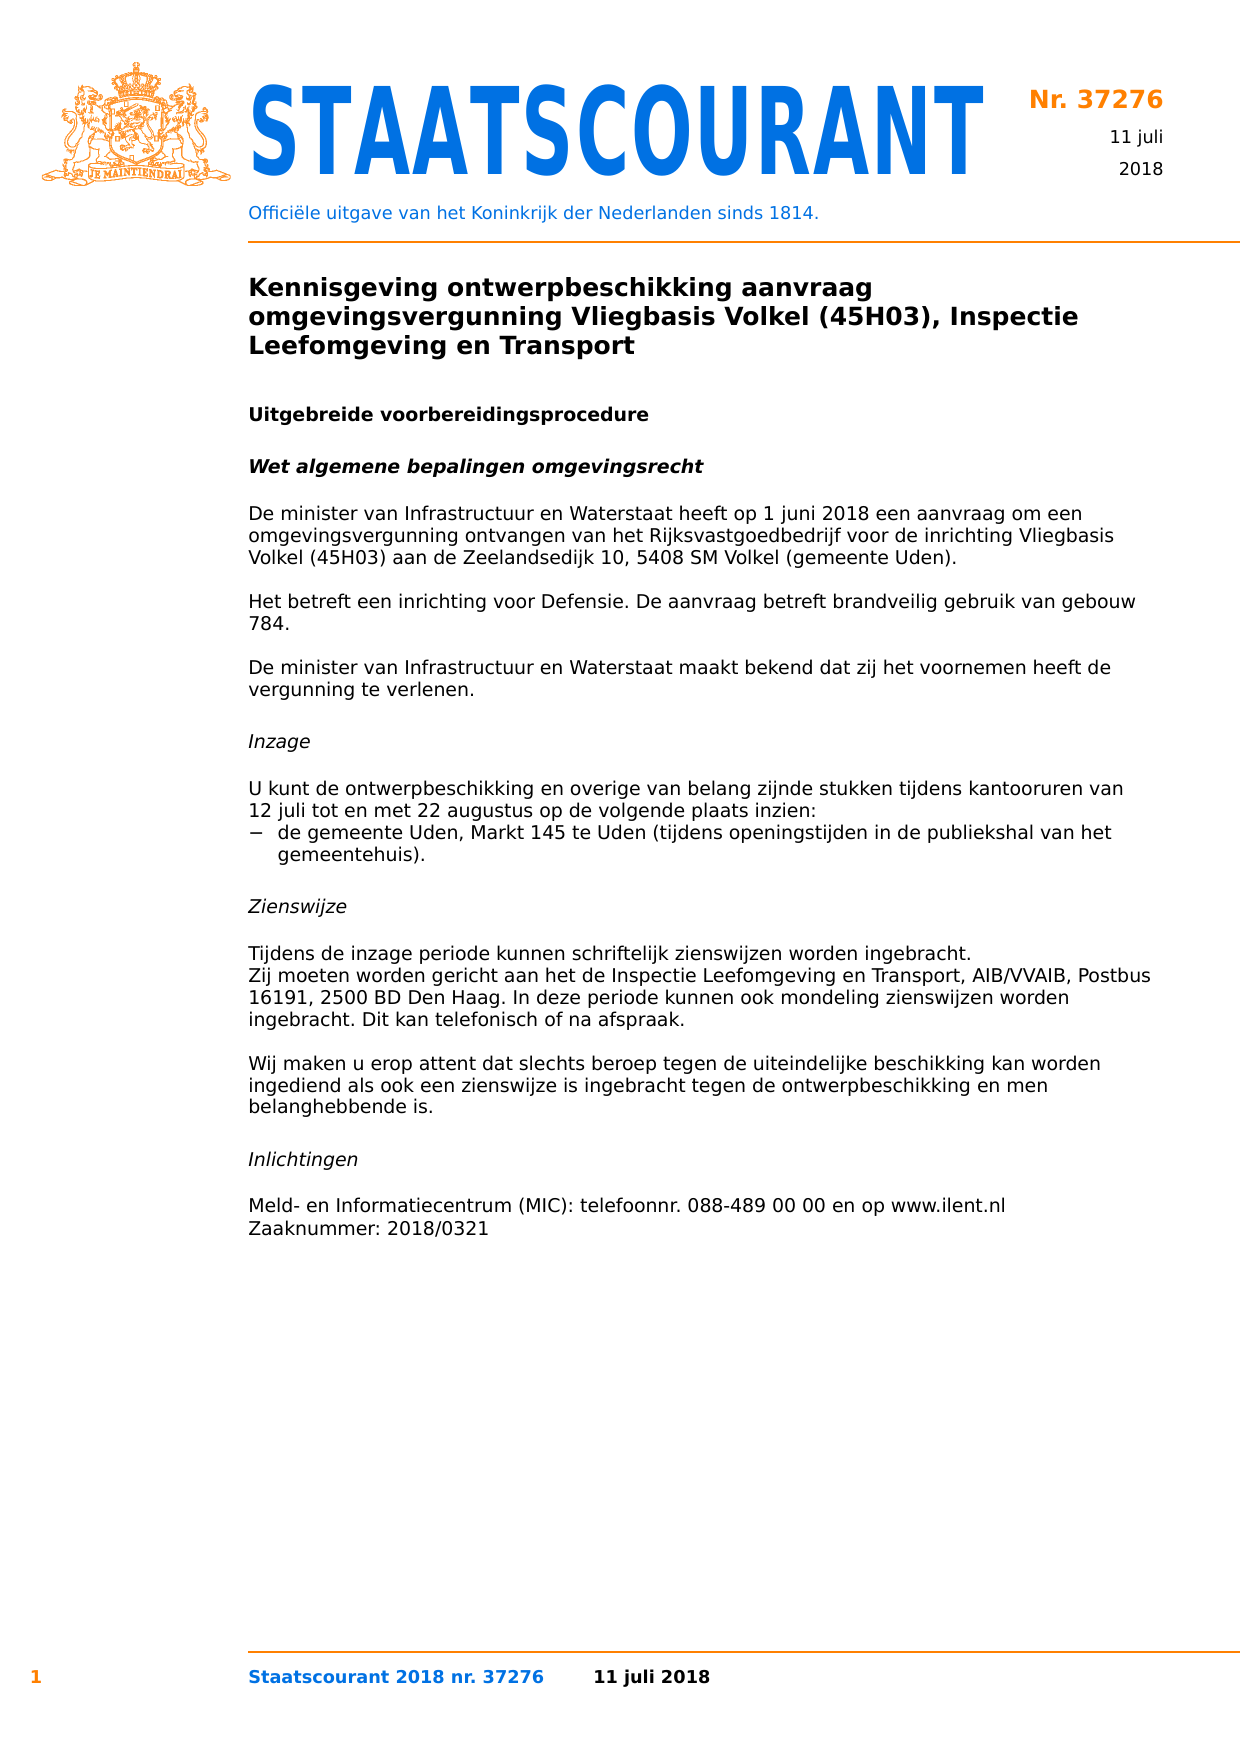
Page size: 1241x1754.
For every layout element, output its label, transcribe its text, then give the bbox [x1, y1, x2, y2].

subtitle Inlichtingen [248, 1148, 1163, 1170]
table_header Nr. 37276 [998, 62, 1240, 121]
table_cell 11 juli [998, 121, 1240, 153]
text Meld- en Informatiecentrum (MIC): telefoonnr. 088-489 00 00 en op www.ilent.nl [248, 1195, 1163, 1217]
table_cell Officiële uitgave van het Koninkrijk der Nederlanden sinds 1814. [248, 203, 1240, 241]
subtitle Zienswijze [248, 896, 1163, 918]
subtitle Kennisgeving ontwerpbeschikking aanvraag omgevingsvergunning Vliegbasis Volkel (45H03), Inspectie Leefomgeving en Transport [248, 273, 1163, 361]
text U kunt de ontwerpbeschikking en overige van belang zijnde stukken tijdens kantooruren van 12 juli tot en met 22 augustus op de volgende plaats inzien: [248, 778, 1163, 822]
subtitle Uitgebreide voorbereidingsprocedure [248, 404, 1163, 426]
subtitle Wet algemene bepalingen omgevingsrecht [248, 456, 1163, 478]
text De minister van Infrastructuur en Waterstaat maakt bekend dat zij het voornemen heeft de vergunning te verlenen. [248, 657, 1163, 701]
table_cell 2018 [998, 153, 1240, 203]
text Wij maken u erop attent dat slechts beroep tegen de uiteindelijke beschikking kan worden ingediend als ook een zienswijze is ingebracht tegen de ontwerpbeschikking en men belanghebbende is. [248, 1052, 1163, 1118]
subtitle Inzage [248, 731, 1163, 753]
text De minister van Infrastructuur en Waterstaat heeft op 1 juni 2018 een aanvraag om een omgevingsvergunning ontvangen van het Rijksvastgoedbedrijf voor de inrichting Vliegbasis Volkel (45H03) aan de Zeelandsedijk 10, 5408 SM Volkel (gemeente Uden). [248, 503, 1163, 569]
text Tijdens de inzage periode kunnen schriftelijk zienswijzen worden ingebracht. [248, 943, 1163, 965]
text Zij moeten worden gericht aan het de Inspectie Leefomgeving en Transport, AIB/VVAIB, Postbus 16191, 2500 BD Den Haag. In deze periode kunnen ook mondeling zienswijzen worden ingebracht. Dit kan telefonisch of na afspraak. [248, 965, 1163, 1031]
table_header [25, 62, 248, 241]
picture [41, 62, 231, 186]
text Zaaknummer: 2018/0321 [248, 1217, 1163, 1239]
text − de gemeente Uden, Markt 145 te Uden (tijdens openingstijden in de publiekshal van het gemeentehuis). [248, 822, 1163, 866]
table_header STAATSCOURANT [248, 62, 998, 203]
text Het betreft een inrichting voor Defensie. De aanvraag betreft brandveilig gebruik van gebouw 784. [248, 591, 1163, 635]
